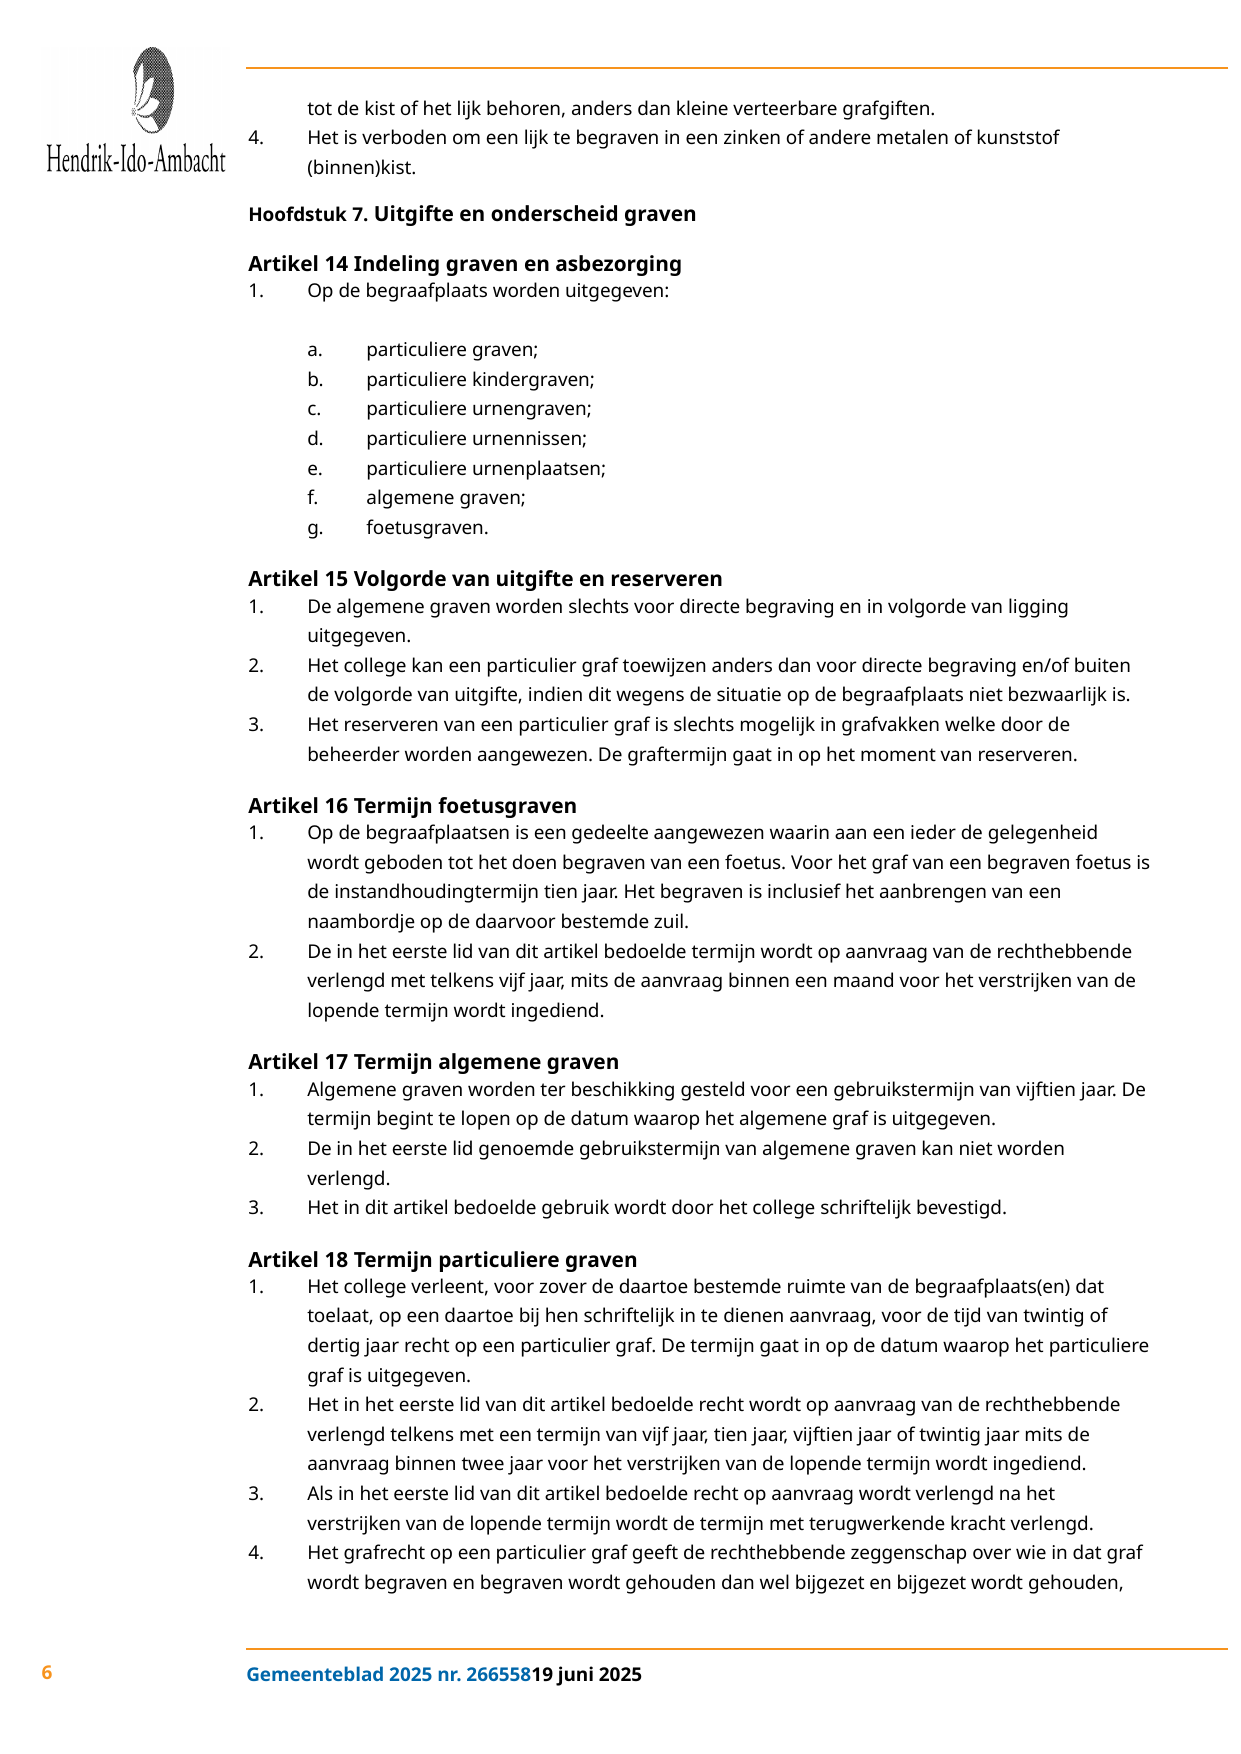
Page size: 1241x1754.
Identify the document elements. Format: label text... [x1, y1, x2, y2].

list Het in het eerste lid van dit artikel bedoelde recht wordt op aanvraag van de rechthebbende verlengd telkens met een termijn van vijf jaar, tien jaar, vijftien jaar of twintig jaar mits de aanvraag binnen twee jaar voor het verstrijken van de lopende termijn wordt ingediend. [248, 1391, 1152, 1476]
list Als in het eerste lid van dit artikel bedoelde recht op aanvraag wordt verlengd na het verstrijken van de lopende termijn wordt de termijn met terugwerkende kracht verlengd. [248, 1480, 1152, 1536]
text Artikel 18 Termijn particuliere graven [248, 1245, 1152, 1273]
list Algemene graven worden ter beschikking gesteld voor een gebruikstermijn van vijftien jaar. De termijn begint te lopen op de datum waarop het algemene graf is uitgegeven. [248, 1076, 1152, 1131]
list Het college verleent, voor zover de daartoe bestemde ruimte van de begraafplaats(en) dat toelaat, op een daartoe bij hen schriftelijk in te dienen aanvraag, voor de tijd van twintig of dertig jaar recht op een particulier graf. De termijn gaat in op de datum waarop het particuliere graf is uitgegeven. [248, 1273, 1152, 1388]
text Hoofdstuk 7. Uitgifte en onderscheid graven [248, 199, 1152, 228]
list particuliere urnennissen; [307, 425, 1152, 451]
list tot de kist of het lijk behoren, anders dan kleine verteerbare grafgiften. [248, 95, 1152, 121]
text Artikel 17 Termijn algemene graven [248, 1047, 1152, 1076]
list particuliere urnengraven; [307, 396, 1152, 421]
list particuliere graven; [307, 336, 1152, 362]
list De algemene graven worden slechts voor directe begraving en in volgorde van ligging uitgegeven. [248, 593, 1152, 648]
list Het in dit artikel bedoelde gebruik wordt door het college schriftelijk bevestigd. [248, 1194, 1152, 1220]
list Op de begraafplaatsen is een gedeelte aangewezen waarin aan een ieder de gelegenheid wordt geboden tot het doen begraven van een foetus. Voor het graf van een begraven foetus is de instandhoudingtermijn tien jaar. Het begraven is inclusief het aanbrengen van een naambordje op de daarvoor bestemde zuil. [248, 819, 1152, 934]
list Het reserveren van een particulier graf is slechts mogelijk in grafvakken welke door de beheerder worden aangewezen. De graftermijn gaat in op het moment van reserveren. [248, 711, 1152, 766]
list De in het eerste lid van dit artikel bedoelde termijn wordt op aanvraag van de rechthebbende verlengd met telkens vijf jaar, mits de aanvraag binnen een maand voor het verstrijken van de lopende termijn wordt ingediend. [248, 938, 1152, 1023]
list particuliere urnenplaatsen; [307, 455, 1152, 481]
picture [41, 47, 231, 172]
list foetusgraven. [307, 514, 1152, 540]
text Artikel 14 Indeling graven en asbezorging [248, 249, 1152, 277]
list algemene graven; [307, 484, 1152, 510]
list Het grafrecht op een particulier graf geeft de rechthebbende zeggenschap over wie in dat graf wordt begraven en begraven wordt gehouden dan wel bijgezet en bijgezet wordt gehouden, [248, 1539, 1152, 1595]
text Artikel 16 Termijn foetusgraven [248, 791, 1152, 819]
list Op de begraafplaats worden uitgegeven: [248, 277, 1152, 303]
text Artikel 15 Volgorde van uitgifte en reserveren [248, 564, 1152, 593]
list Het college kan een particulier graf toewijzen anders dan voor directe begraving en/of buiten de volgorde van uitgifte, indien dit wegens de situatie op de begraafplaats niet bezwaarlijk is. [248, 652, 1152, 707]
list De in het eerste lid genoemde gebruikstermijn van algemene graven kan niet worden verlengd. [248, 1135, 1152, 1190]
list Het is verboden om een lijk te begraven in een zinken of andere metalen of kunststof (binnen)kist. [248, 124, 1152, 180]
list particuliere kindergraven; [307, 366, 1152, 392]
